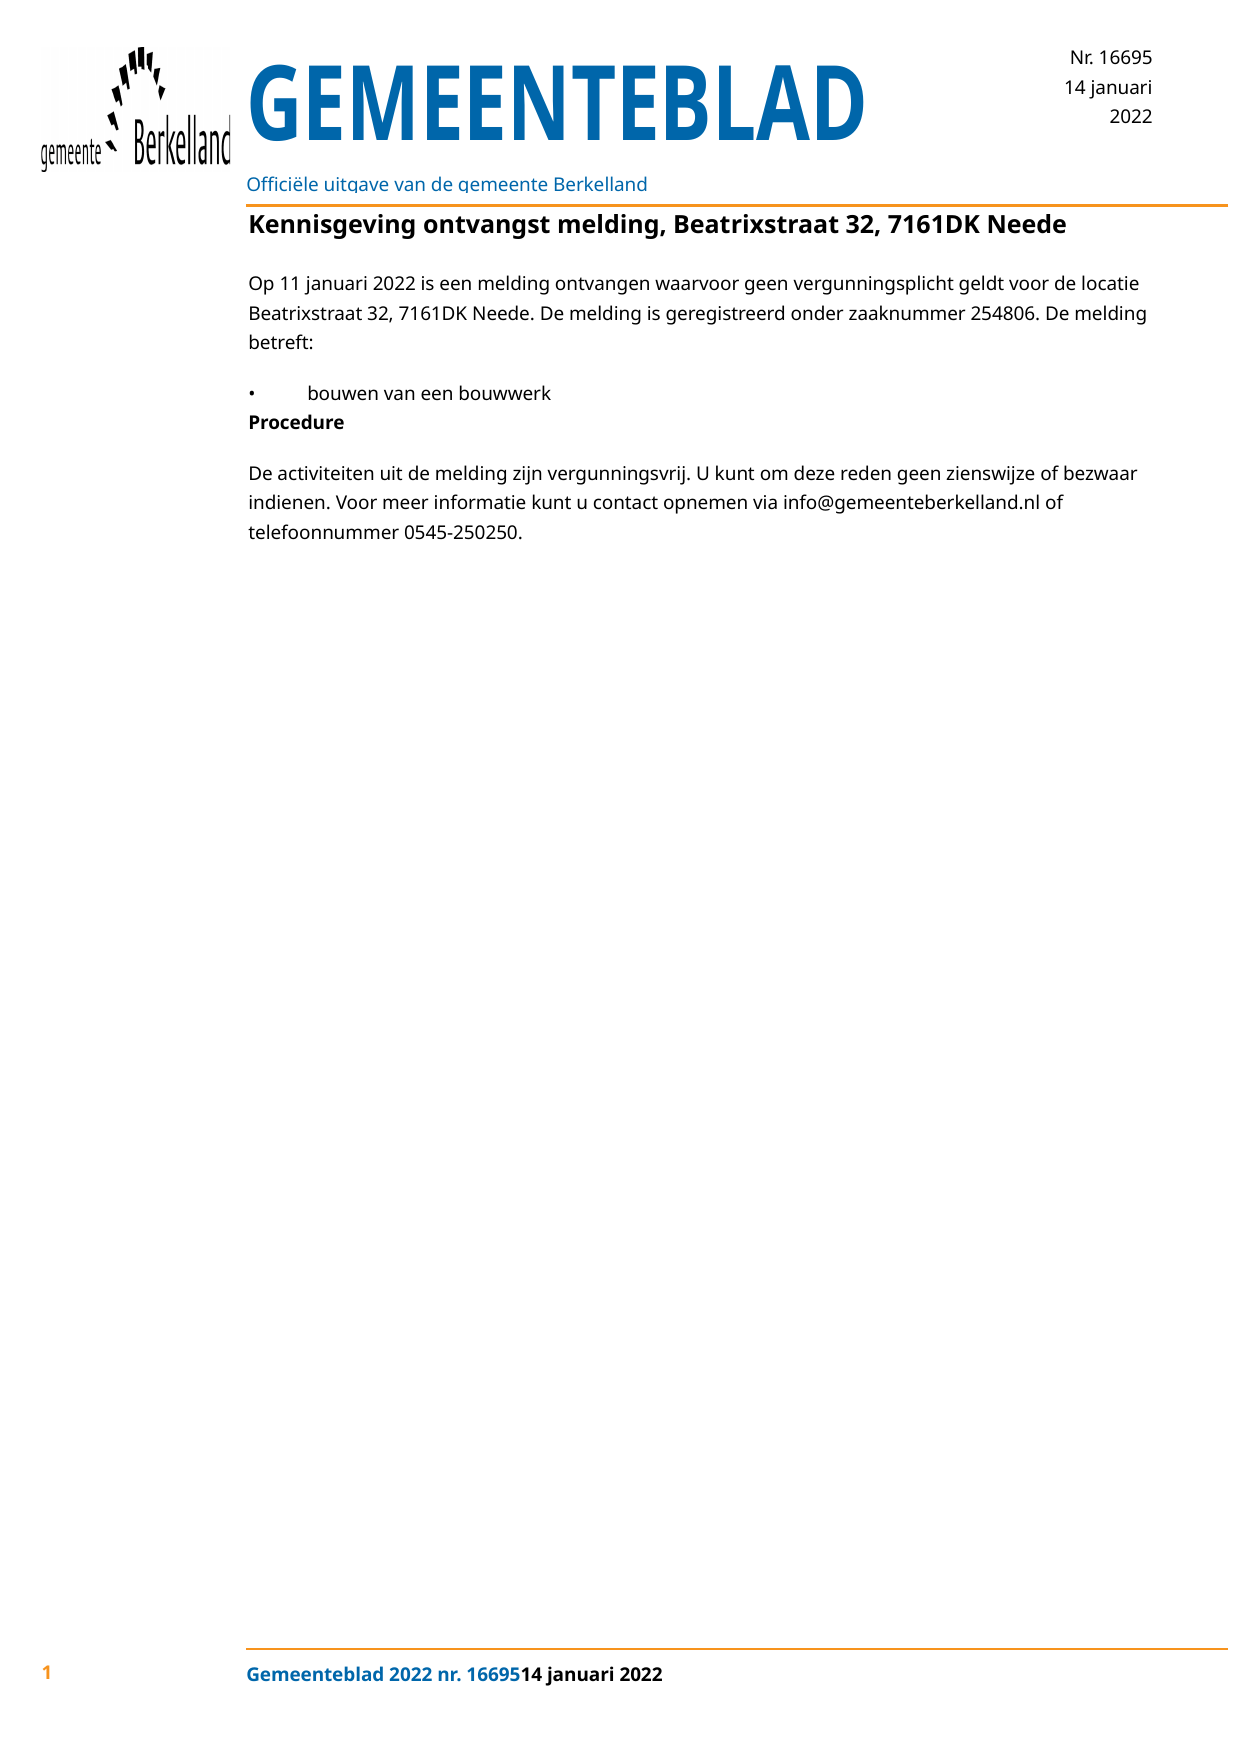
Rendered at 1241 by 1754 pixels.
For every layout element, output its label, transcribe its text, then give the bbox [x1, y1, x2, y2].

picture [41, 47, 231, 172]
list bouwen van een bouwwerk [248, 380, 1152, 406]
text Kennisgeving ontvangst melding, Beatrixstraat 32, 7161DK Neede [248, 207, 1152, 241]
text Op 11 januari 2022 is een melding ontvangen waarvoor geen vergunningsplicht geldt voor de locatie Beatrixstraat 32, 7161DK Neede. De melding is geregistreerd onder zaaknummer 254806. De melding betreft: [248, 270, 1152, 355]
text Procedure [248, 409, 1152, 435]
text De activiteiten uit de melding zijn vergunningsvrij. U kunt om deze reden geen zienswijze of bezwaar indienen. Voor meer informatie kunt u contact opnemen via info@gemeenteberkelland.nl of telefoonnummer 0545-250250. [248, 460, 1152, 545]
